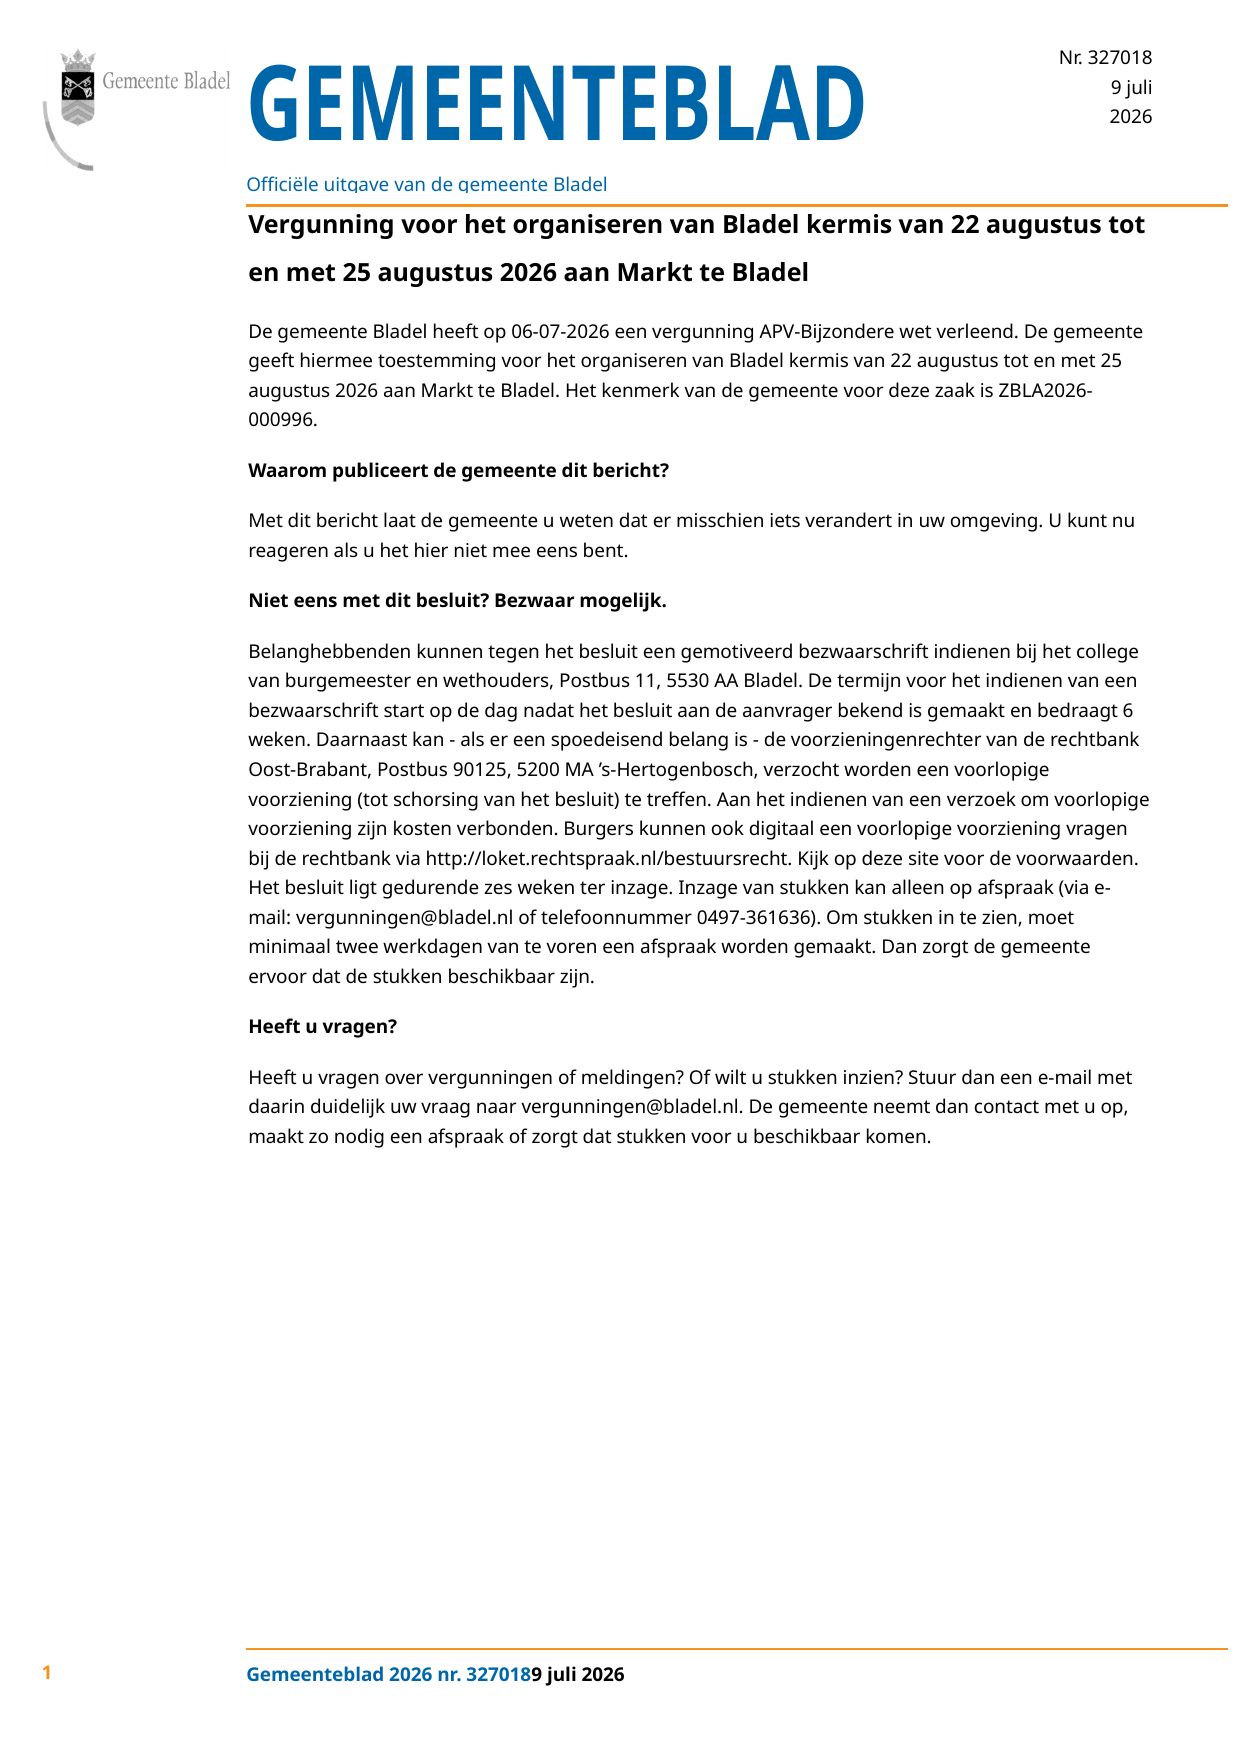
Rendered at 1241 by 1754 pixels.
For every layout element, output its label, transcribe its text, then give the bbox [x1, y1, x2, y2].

text Heeft u vragen over vergunningen of meldingen? Of wilt u stukken inzien? Stuur dan een e-mail met daarin duidelijk uw vraag naar vergunningen@bladel.nl. De gemeente neemt dan contact met u op, maakt zo nodig een afspraak of zorgt dat stukken voor u beschikbaar komen. [248, 1064, 1152, 1149]
picture [41, 47, 231, 172]
text Belanghebbenden kunnen tegen het besluit een gemotiveerd bezwaarschrift indienen bij het college van burgemeester en wethouders, Postbus 11, 5530 AA Bladel. De termijn voor het indienen van een bezwaarschrift start op de dag nadat het besluit aan de aanvrager bekend is gemaakt en bedraagt 6 weken. Daarnaast kan - als er een spoedeisend belang is - de voorzieningenrechter van de rechtbank Oost-Brabant, Postbus 90125, 5200 MA ’s-Hertogenbosch, verzocht worden een voorlopige voorziening (tot schorsing van het besluit) te treffen. Aan het indienen van een verzoek om voorlopige voorziening zijn kosten verbonden. Burgers kunnen ook digitaal een voorlopige voorziening vragen bij de rechtbank via http://loket.rechtspraak.nl/bestuursrecht. Kijk op deze site voor de voorwaarden. Het besluit ligt gedurende zes weken ter inzage. Inzage van stukken kan alleen op afspraak (via e-mail: vergunningen@bladel.nl of telefoonnummer 0497-361636). Om stukken in te zien, moet minimaal twee werkdagen van te voren een afspraak worden gemaakt. Dan zorgt de gemeente ervoor dat de stukken beschikbaar zijn. [248, 638, 1152, 989]
text Niet eens met dit besluit? Bezwaar mogelijk. [248, 587, 1152, 613]
text Met dit bericht laat de gemeente u weten dat er misschien iets verandert in uw omgeving. U kunt nu reageren als u het hier niet mee eens bent. [248, 507, 1152, 563]
text Waarom publiceert de gemeente dit bericht? [248, 457, 1152, 483]
text Vergunning voor het organiseren van Bladel kermis van 22 augustus tot en met 25 augustus 2026 aan Markt te Bladel [248, 207, 1152, 288]
text Heeft u vragen? [248, 1014, 1152, 1039]
text De gemeente Bladel heeft op 06-07-2026 een vergunning APV-Bijzondere wet verleend. De gemeente geeft hiermee toestemming voor het organiseren van Bladel kermis van 22 augustus tot en met 25 augustus 2026 aan Markt te Bladel. Het kenmerk van de gemeente voor deze zaak is ZBLA2026-000996. [248, 318, 1152, 432]
